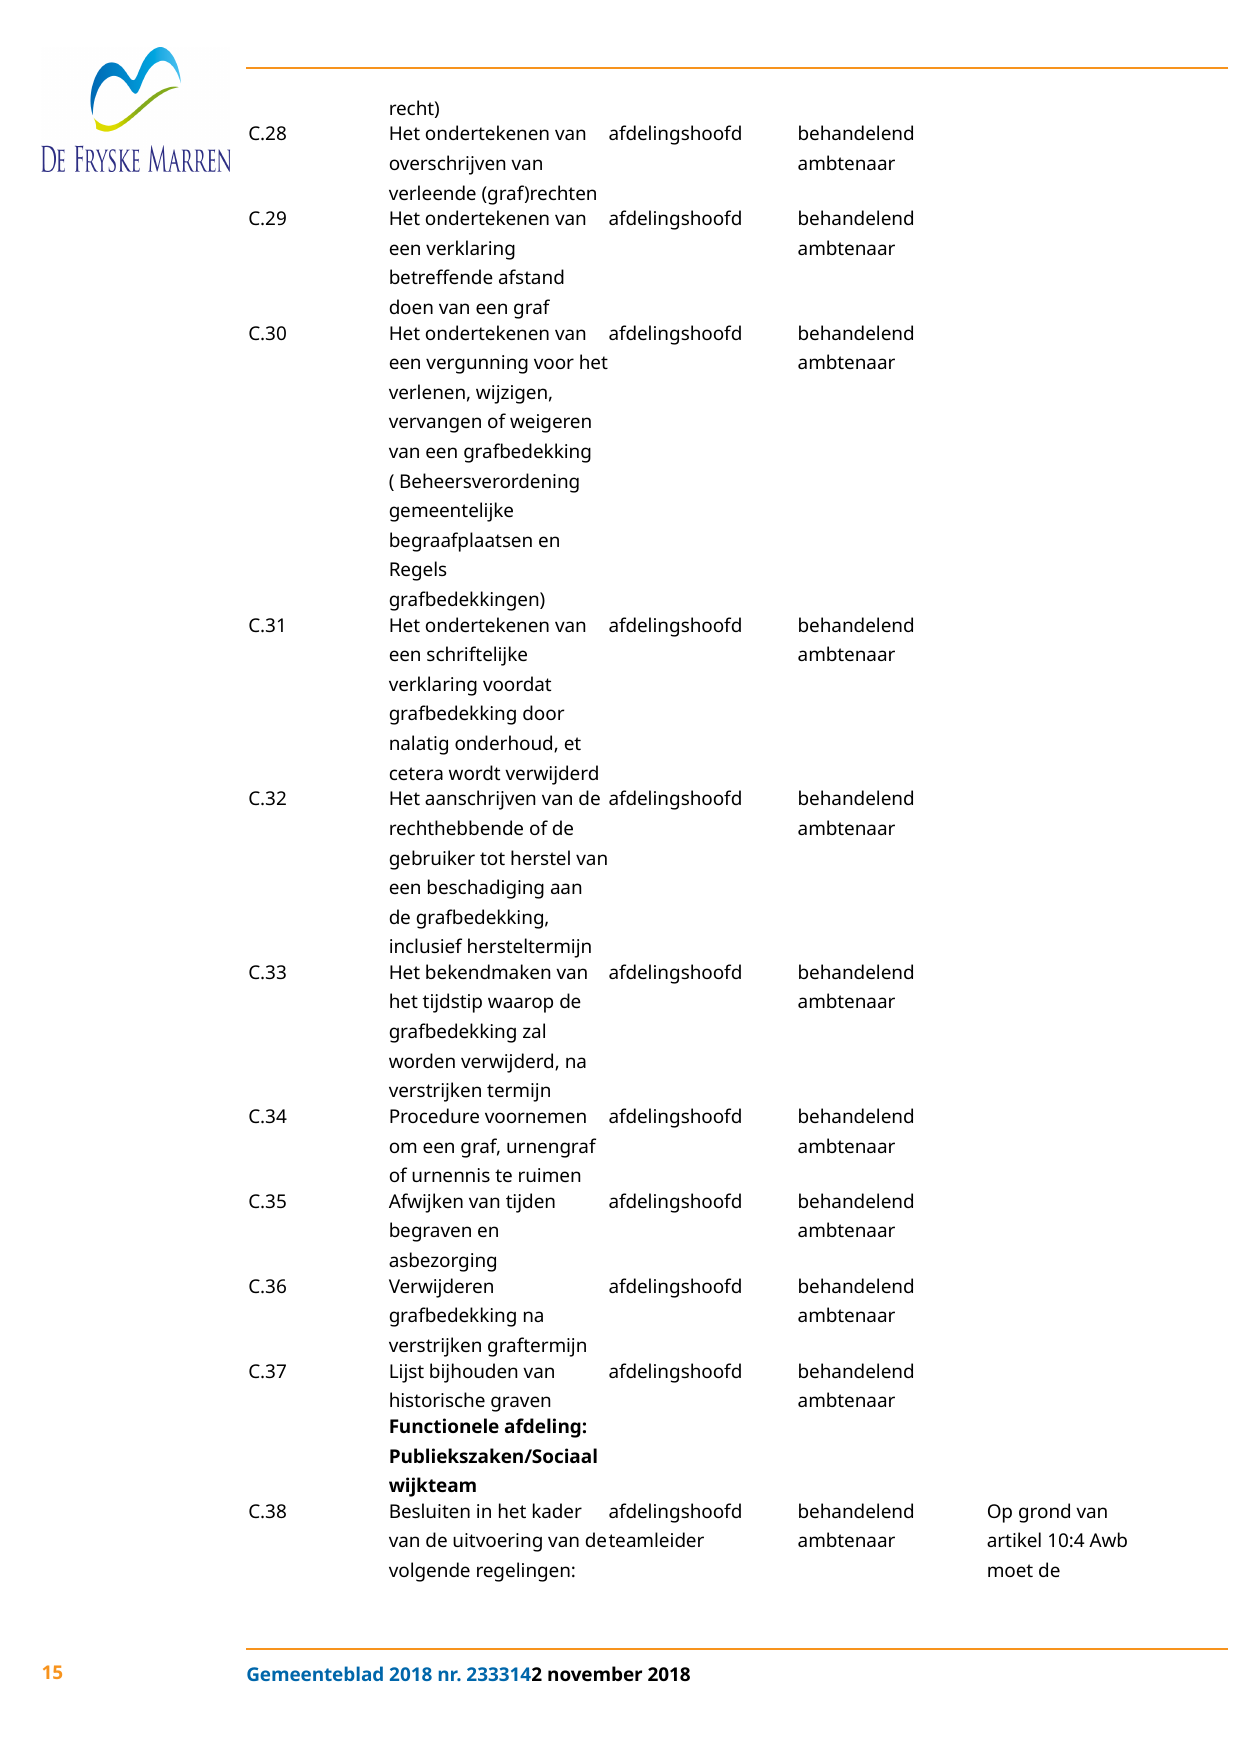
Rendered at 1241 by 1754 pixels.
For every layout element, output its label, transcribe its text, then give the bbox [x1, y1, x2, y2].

table_cell afdelingshoofd teamleider [608, 1498, 797, 1583]
table_cell C.31 [248, 612, 388, 786]
table_cell [987, 95, 1152, 121]
table_cell [987, 1413, 1152, 1498]
table_cell C.28 [248, 121, 388, 205]
table_cell Procedure voornemen om een graf, urnengraf of urnennis te ruimen [389, 1103, 608, 1188]
table_cell Het aanschrijven van de rechthebbende of de gebruiker tot herstel van een beschadiging aan de grafbedekking, inclusief hersteltermijn [389, 786, 608, 959]
table_cell C.33 [248, 959, 388, 1103]
table_cell behandelend ambtenaar [798, 959, 987, 1103]
table_cell C.32 [248, 786, 388, 959]
table_cell behandelend ambtenaar [798, 1498, 987, 1583]
table_cell C.38 [248, 1498, 388, 1583]
table_cell [987, 205, 1152, 320]
table_cell Het ondertekenen van een vergunning voor het verlenen, wijzigen, vervangen of weigeren van een grafbedekking ( Beheersverordening gemeentelijke begraafplaatsen en Regels grafbedekkingen) [389, 320, 608, 612]
table_cell Het ondertekenen van een verklaring betreffende afstand doen van een graf [389, 205, 608, 320]
table_cell [798, 95, 987, 121]
table_cell Op grond van artikel 10:4 Awb moet de [987, 1498, 1152, 1583]
table_cell C.37 [248, 1358, 388, 1413]
table_cell C.34 [248, 1103, 388, 1188]
table_cell afdelingshoofd [608, 1103, 797, 1188]
table_cell [987, 121, 1152, 205]
table_cell behandelend ambtenaar [798, 1103, 987, 1188]
table_cell afdelingshoofd [608, 121, 797, 205]
table_cell C.30 [248, 320, 388, 612]
table_cell [798, 1413, 987, 1498]
table_cell [248, 1413, 388, 1498]
table_cell afdelingshoofd [608, 786, 797, 959]
table_cell Lijst bijhouden van historische graven [389, 1358, 608, 1413]
table_cell behandelend ambtenaar [798, 1358, 987, 1413]
table_cell afdelingshoofd [608, 320, 797, 612]
table_cell Functionele afdeling: Publiekszaken/Sociaal wijkteam [389, 1413, 608, 1498]
table_cell [987, 1188, 1152, 1273]
table_cell afdelingshoofd [608, 959, 797, 1103]
table_cell [987, 959, 1152, 1103]
table_cell C.35 [248, 1188, 388, 1273]
table_cell afdelingshoofd [608, 1358, 797, 1413]
table_cell Het ondertekenen van een schriftelijke verklaring voordat grafbedekking door nalatig onderhoud, et cetera wordt verwijderd [389, 612, 608, 786]
table_cell behandelend ambtenaar [798, 121, 987, 205]
table_cell Het ondertekenen van overschrijven van verleende (graf)rechten [389, 121, 608, 205]
table_cell behandelend ambtenaar [798, 786, 987, 959]
table_cell afdelingshoofd [608, 612, 797, 786]
table_cell [987, 1358, 1152, 1413]
table_cell Besluiten in het kader van de uitvoering van de volgende regelingen: [389, 1498, 608, 1583]
table_cell C.36 [248, 1273, 388, 1358]
table_cell behandelend ambtenaar [798, 320, 987, 612]
table_cell Het bekendmaken van het tijdstip waarop de grafbedekking zal worden verwijderd, na verstrijken termijn [389, 959, 608, 1103]
table_cell recht) [389, 95, 608, 121]
table_cell C.29 [248, 205, 388, 320]
table_cell [608, 1413, 797, 1498]
table_cell [987, 612, 1152, 786]
table_cell [987, 1103, 1152, 1188]
table_cell behandelend ambtenaar [798, 205, 987, 320]
table_cell afdelingshoofd [608, 205, 797, 320]
table_cell [608, 95, 797, 121]
picture [41, 47, 231, 172]
table_cell [987, 1273, 1152, 1358]
table_cell behandelend ambtenaar [798, 1273, 987, 1358]
table_cell behandelend ambtenaar [798, 612, 987, 786]
table_cell Afwijken van tijden begraven en asbezorging [389, 1188, 608, 1273]
table_cell afdelingshoofd [608, 1188, 797, 1273]
table_cell afdelingshoofd [608, 1273, 797, 1358]
table_cell [987, 320, 1152, 612]
table_cell behandelend ambtenaar [798, 1188, 987, 1273]
table_cell [248, 95, 388, 121]
table_cell Verwijderen grafbedekking na verstrijken graftermijn [389, 1273, 608, 1358]
table_cell [987, 786, 1152, 959]
